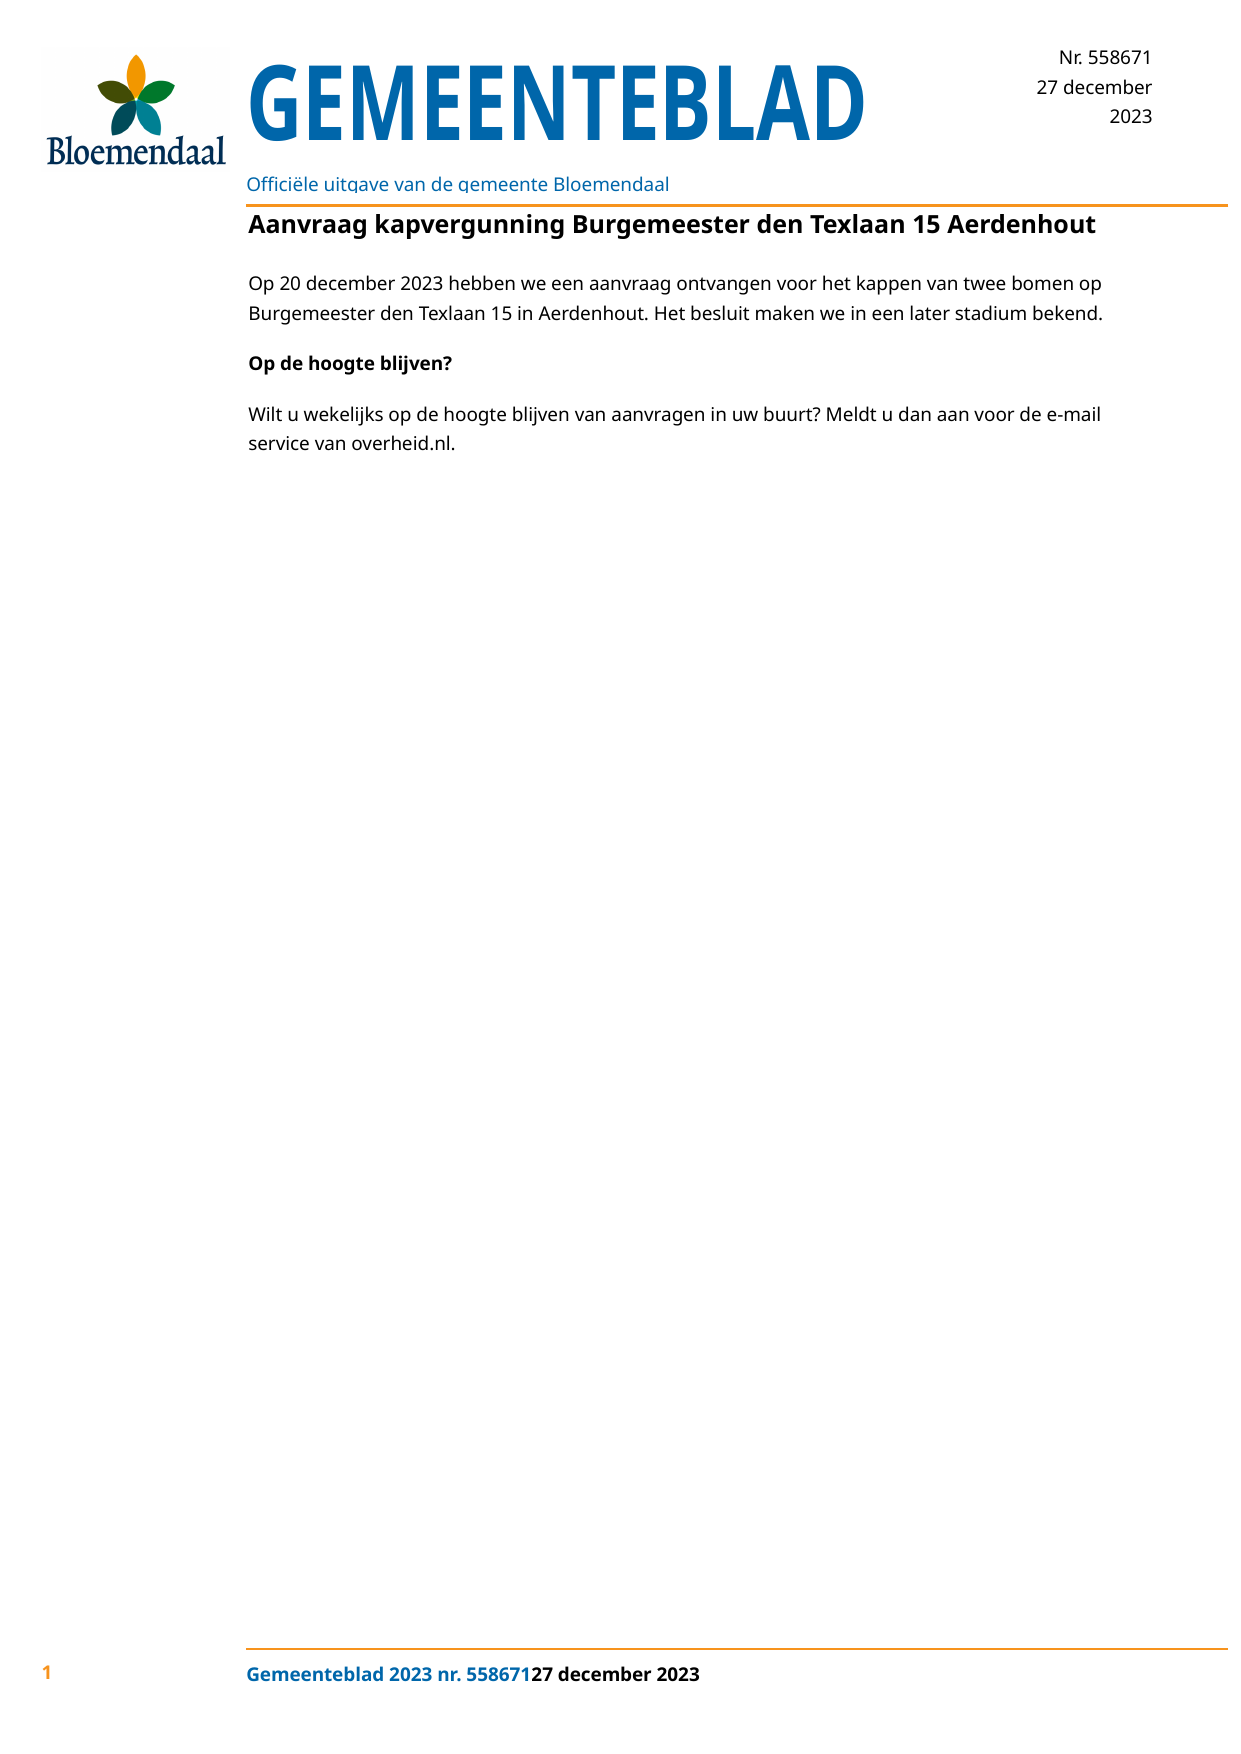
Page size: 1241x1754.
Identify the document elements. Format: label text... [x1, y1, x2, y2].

picture [41, 47, 231, 172]
text Op 20 december 2023 hebben we een aanvraag ontvangen voor het kappen van twee bomen op Burgemeester den Texlaan 15 in Aerdenhout. Het besluit maken we in een later stadium bekend. [248, 270, 1152, 326]
text Aanvraag kapvergunning Burgemeester den Texlaan 15 Aerdenhout [248, 207, 1152, 241]
text Op de hoogte blijven? [248, 350, 1152, 376]
text Wilt u wekelijks op de hoogte blijven van aanvragen in uw buurt? Meldt u dan aan voor de e-mail service van overheid.nl. [248, 401, 1152, 456]
